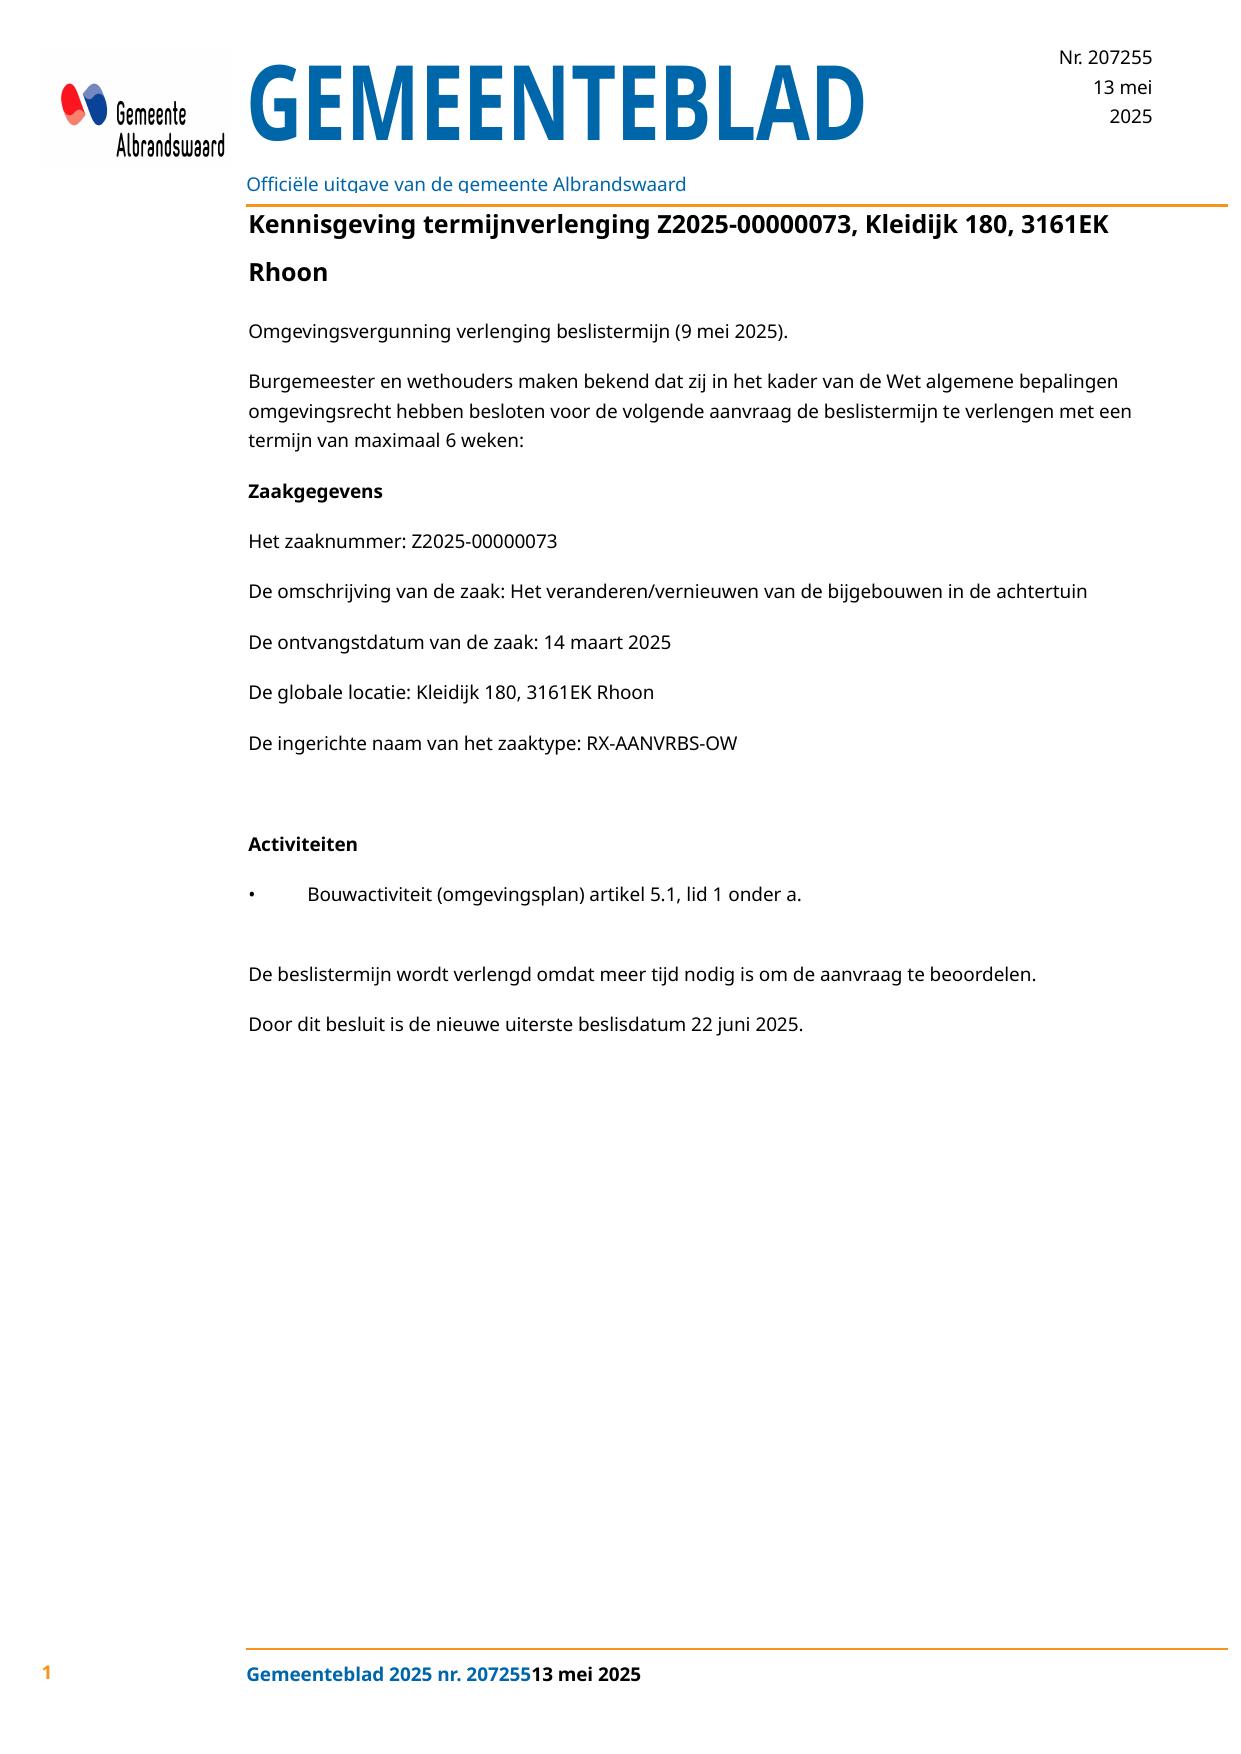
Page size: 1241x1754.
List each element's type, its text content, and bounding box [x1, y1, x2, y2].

picture [41, 47, 231, 172]
text De globale locatie: Kleidijk 180, 3161EK Rhoon [248, 679, 1152, 705]
text De ontvangstdatum van de zaak: 14 maart 2025 [248, 629, 1152, 655]
text De omschrijving van de zaak: Het veranderen/vernieuwen van de bijgebouwen in de achtertuin [248, 579, 1152, 604]
text De ingerichte naam van het zaaktype: RX-AANVRBS-OW [248, 730, 1152, 756]
text Activiteiten [248, 831, 1152, 857]
text Door dit besluit is de nieuwe uiterste beslisdatum 22 juni 2025. [248, 1012, 1152, 1037]
list Bouwactiviteit (omgevingsplan) artikel 5.1, lid 1 onder a. [248, 881, 1152, 907]
text De beslistermijn wordt verlengd omdat meer tijd nodig is om de aanvraag te beoordelen. [248, 961, 1152, 987]
text Burgemeester en wethouders maken bekend dat zij in het kader van de Wet algemene bepalingen omgevingsrecht hebben besloten voor de volgende aanvraag de beslistermijn te verlengen met een termijn van maximaal 6 weken: [248, 368, 1152, 453]
text Het zaaknummer: Z2025-00000073 [248, 528, 1152, 554]
text Zaakgegevens [248, 478, 1152, 504]
text Omgevingsvergunning verlenging beslistermijn (9 mei 2025). [248, 318, 1152, 344]
text Kennisgeving termijnverlenging Z2025-00000073, Kleidijk 180, 3161EK Rhoon [248, 207, 1152, 288]
